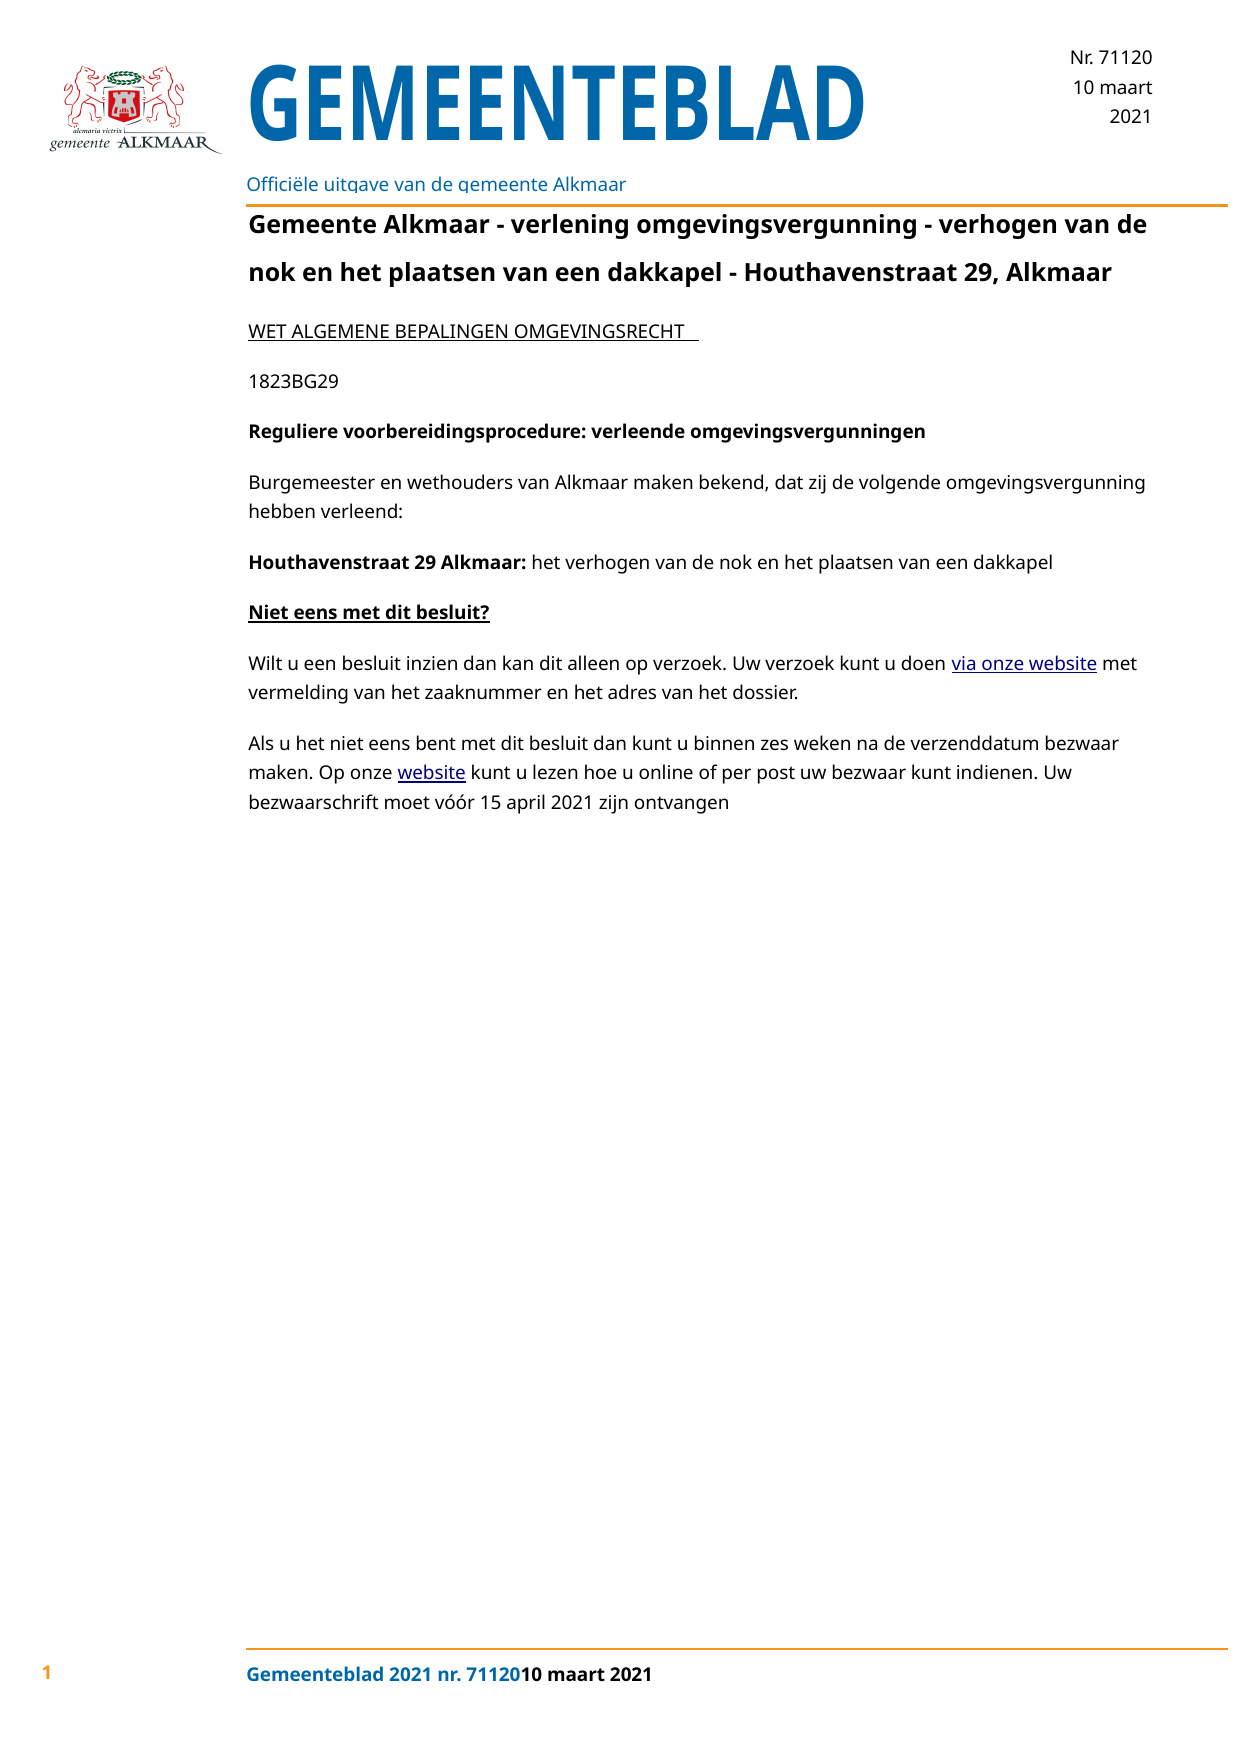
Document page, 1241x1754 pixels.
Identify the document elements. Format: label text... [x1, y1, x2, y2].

text 1823BG29 [248, 368, 1152, 394]
text Als u het niet eens bent met dit besluit dan kunt u binnen zes weken na de verzenddatum bezwaar maken. Op onze website kunt u lezen hoe u online of per post uw bezwaar kunt indienen. Uw bezwaarschrift moet vóór 15 april 2021 zijn ontvangen [248, 730, 1152, 815]
text Reguliere voorbereidingsprocedure: verleende omgevingsvergunningen [248, 419, 1152, 444]
text Houthavenstraat 29 Alkmaar: het verhogen van de nok en het plaatsen van een dakkapel [248, 549, 1152, 575]
text Niet eens met dit besluit? [248, 599, 1152, 625]
text Burgemeester en wethouders van Alkmaar maken bekend, dat zij de volgende omgevingsvergunning hebben verleend: [248, 469, 1152, 524]
text Wilt u een besluit inzien dan kan dit alleen op verzoek. Uw verzoek kunt u doen via onze website met vermelding van het zaaknummer en het adres van het dossier. [248, 650, 1152, 705]
text Gemeente Alkmaar - verlening omgevingsvergunning - verhogen van de nok en het plaatsen van een dakkapel - Houthavenstraat 29, Alkmaar [248, 207, 1152, 288]
text WET ALGEMENE BEPALINGEN OMGEVINGSRECHT [248, 318, 1152, 344]
picture [41, 47, 231, 172]
